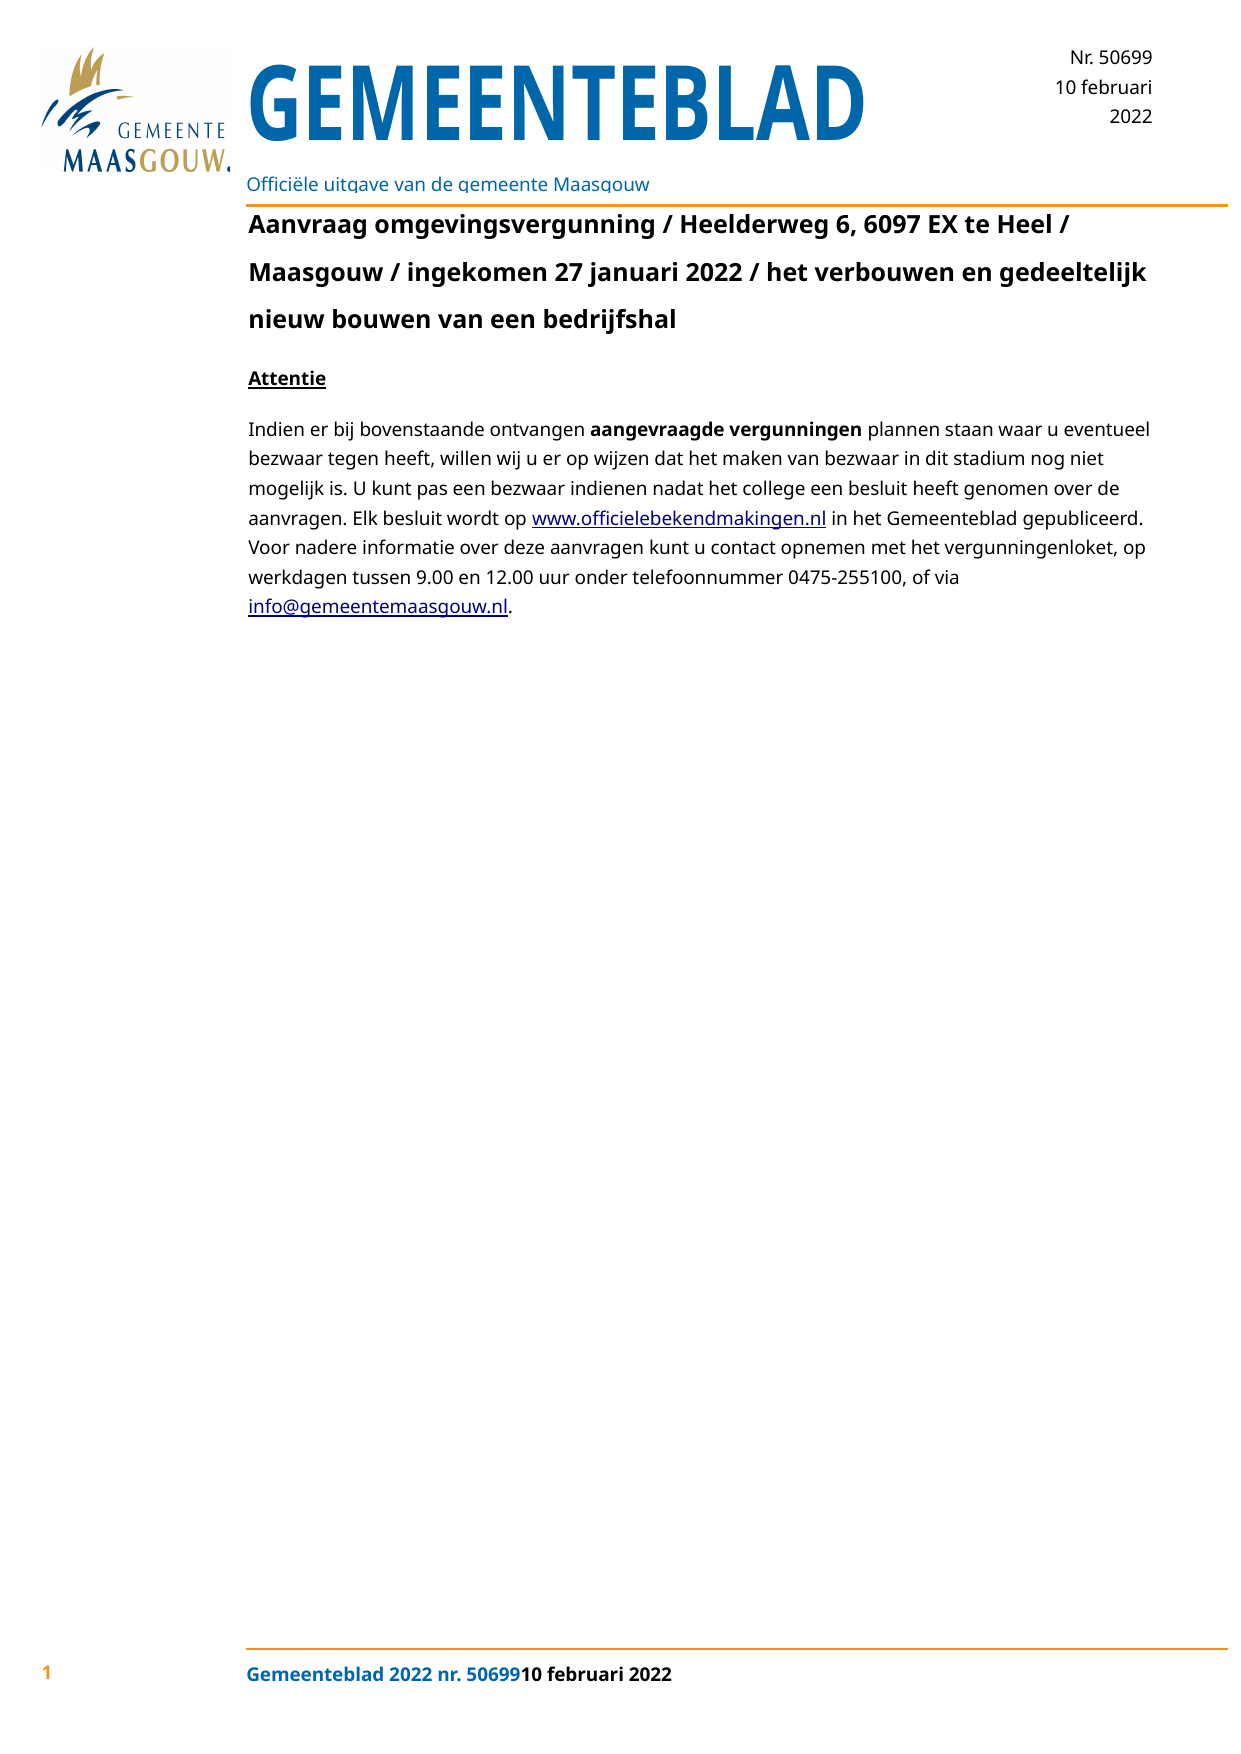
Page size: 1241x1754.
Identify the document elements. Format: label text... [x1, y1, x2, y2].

text Attentie [248, 366, 1152, 391]
picture [41, 47, 231, 172]
text Indien er bij bovenstaande ontvangen aangevraagde vergunningen plannen staan waar u eventueel bezwaar tegen heeft, willen wij u er op wijzen dat het maken van bezwaar in dit stadium nog niet mogelijk is. U kunt pas een bezwaar indienen nadat het college een besluit heeft genomen over de aanvragen. Elk besluit wordt op www.officielebekendmakingen.nl in het Gemeenteblad gepubliceerd. Voor nadere informatie over deze aanvragen kunt u contact opnemen met het vergunningenloket, op werkdagen tussen 9.00 en 12.00 uur onder telefoonnummer 0475-255100, of via info@gemeentemaasgouw.nl. [248, 416, 1152, 619]
text Aanvraag omgevingsvergunning / Heelderweg 6, 6097 EX te Heel / Maasgouw / ingekomen 27 januari 2022 / het verbouwen en gedeeltelijk nieuw bouwen van een bedrijfshal [248, 207, 1152, 336]
